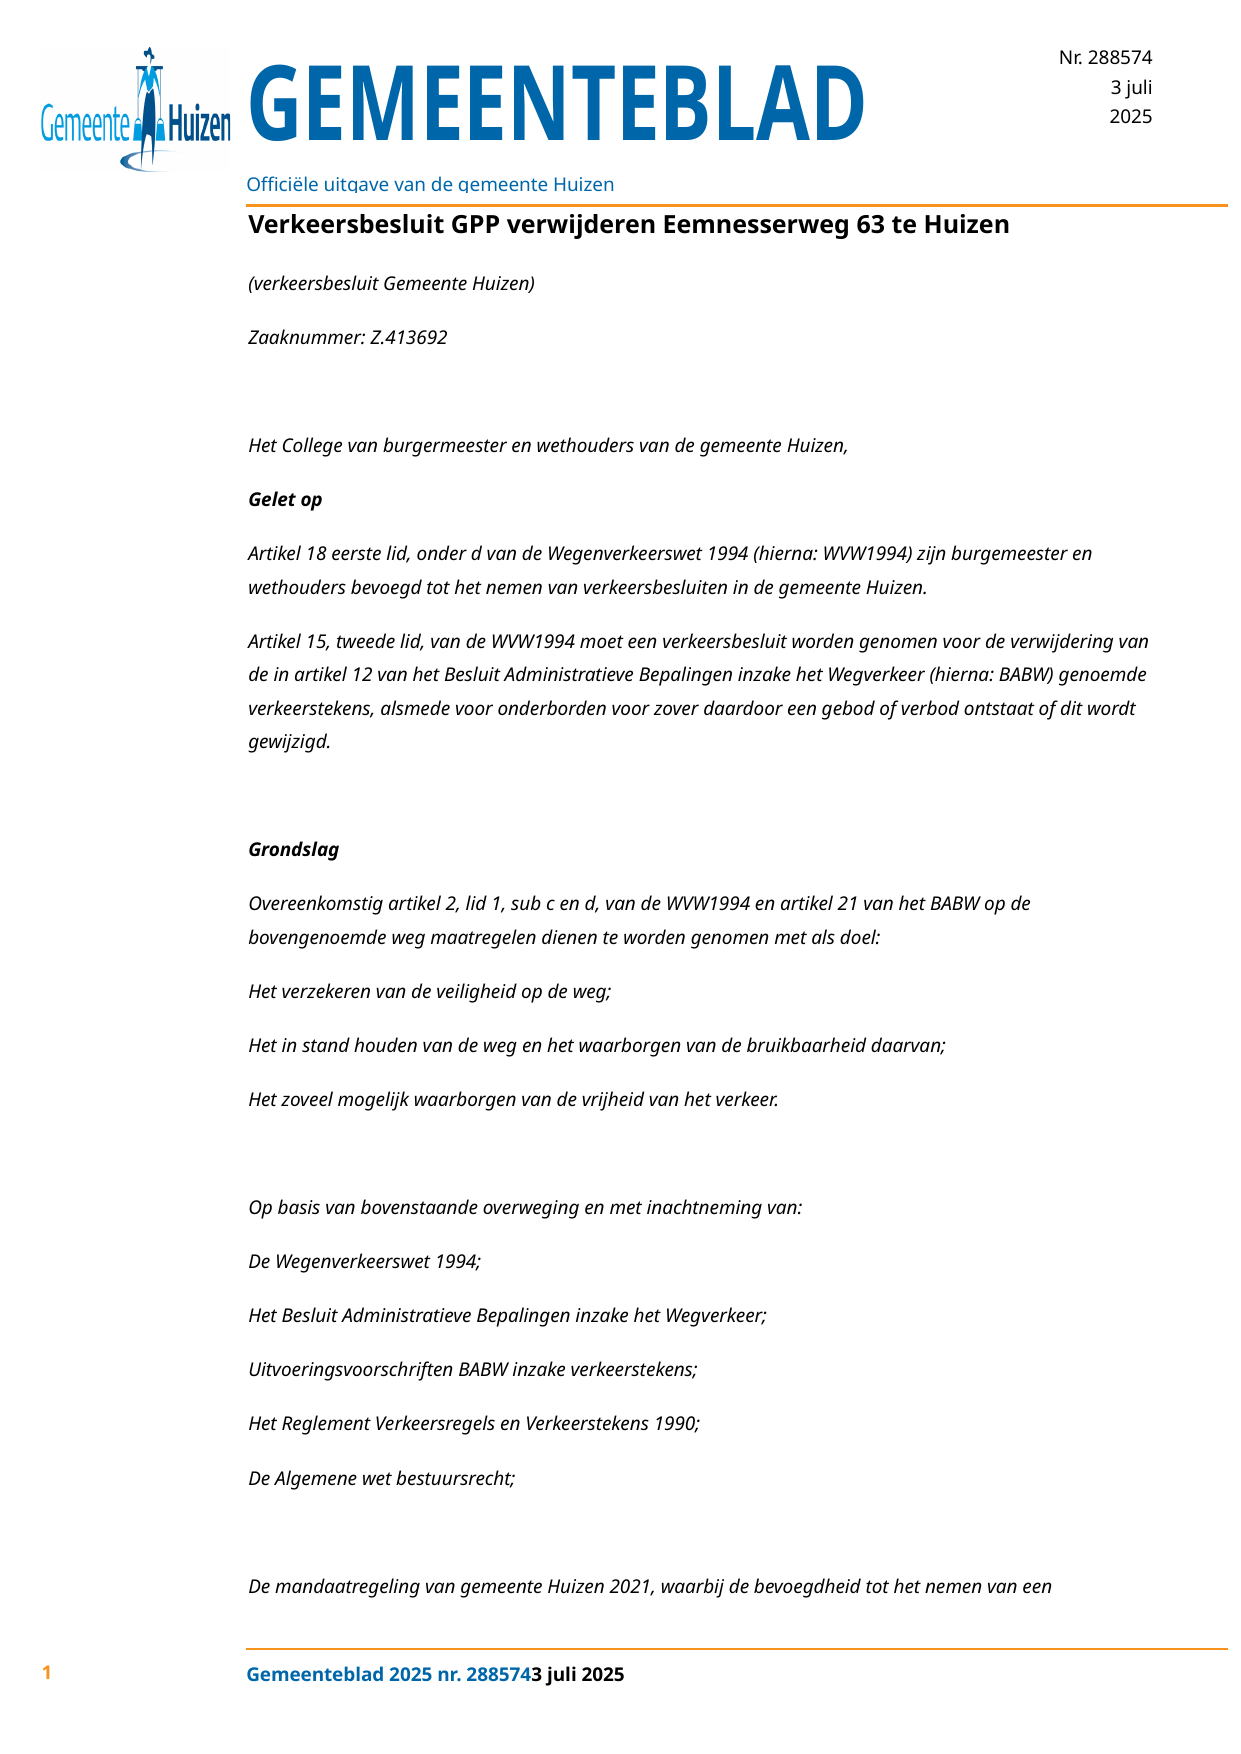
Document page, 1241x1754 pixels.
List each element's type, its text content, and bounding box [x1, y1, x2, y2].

text Het Besluit Administratieve Bepalingen inzake het Wegverkeer; [248, 1302, 1152, 1328]
text Zaaknummer: Z.413692 [248, 324, 1152, 350]
text Het in stand houden van de weg en het waarborgen van de bruikbaarheid daarvan; [248, 1032, 1152, 1058]
text Grondslag [248, 837, 1152, 862]
text Artikel 15, tweede lid, van de WVW1994 moet een verkeersbesluit worden genomen voor de verwijdering van de in artikel 12 van het Besluit Administratieve Bepalingen inzake het Wegverkeer (hierna: BABW) genoemde verkeerstekens, alsmede voor onderborden voor zover daardoor een gebod of verbod ontstaat of dit wordt gewijzigd. [248, 628, 1152, 754]
text (verkeersbesluit Gemeente Huizen) [248, 270, 1152, 296]
text Het College van burgermeester en wethouders van de gemeente Huizen, [248, 432, 1152, 458]
text Uitvoeringsvoorschriften BABW inzake verkeerstekens; [248, 1357, 1152, 1382]
text Het verzekeren van de veiligheid op de weg; [248, 978, 1152, 1004]
text Gelet op [248, 487, 1152, 512]
text De Algemene wet bestuursrecht; [248, 1465, 1152, 1490]
picture [41, 47, 231, 172]
text Artikel 18 eerste lid, onder d van de Wegenverkeerswet 1994 (hierna: WVW1994) zijn burgemeester en wethouders bevoegd tot het nemen van verkeersbesluiten in de gemeente Huizen. [248, 541, 1152, 600]
text De mandaatregeling van gemeente Huizen 2021, waarbij de bevoegdheid tot het nemen van een [248, 1573, 1152, 1598]
text Verkeersbesluit GPP verwijderen Eemnesserweg 63 te Huizen [248, 207, 1152, 241]
text Op basis van bovenstaande overweging en met inachtneming van: [248, 1194, 1152, 1220]
text De Wegenverkeerswet 1994; [248, 1248, 1152, 1274]
text Overeenkomstig artikel 2, lid 1, sub c en d, van de WVW1994 en artikel 21 van het BABW op de bovengenoemde weg maatregelen dienen te worden genomen met als doel: [248, 891, 1152, 950]
text Het Reglement Verkeersregels en Verkeerstekens 1990; [248, 1411, 1152, 1436]
text Het zoveel mogelijk waarborgen van de vrijheid van het verkeer. [248, 1086, 1152, 1112]
